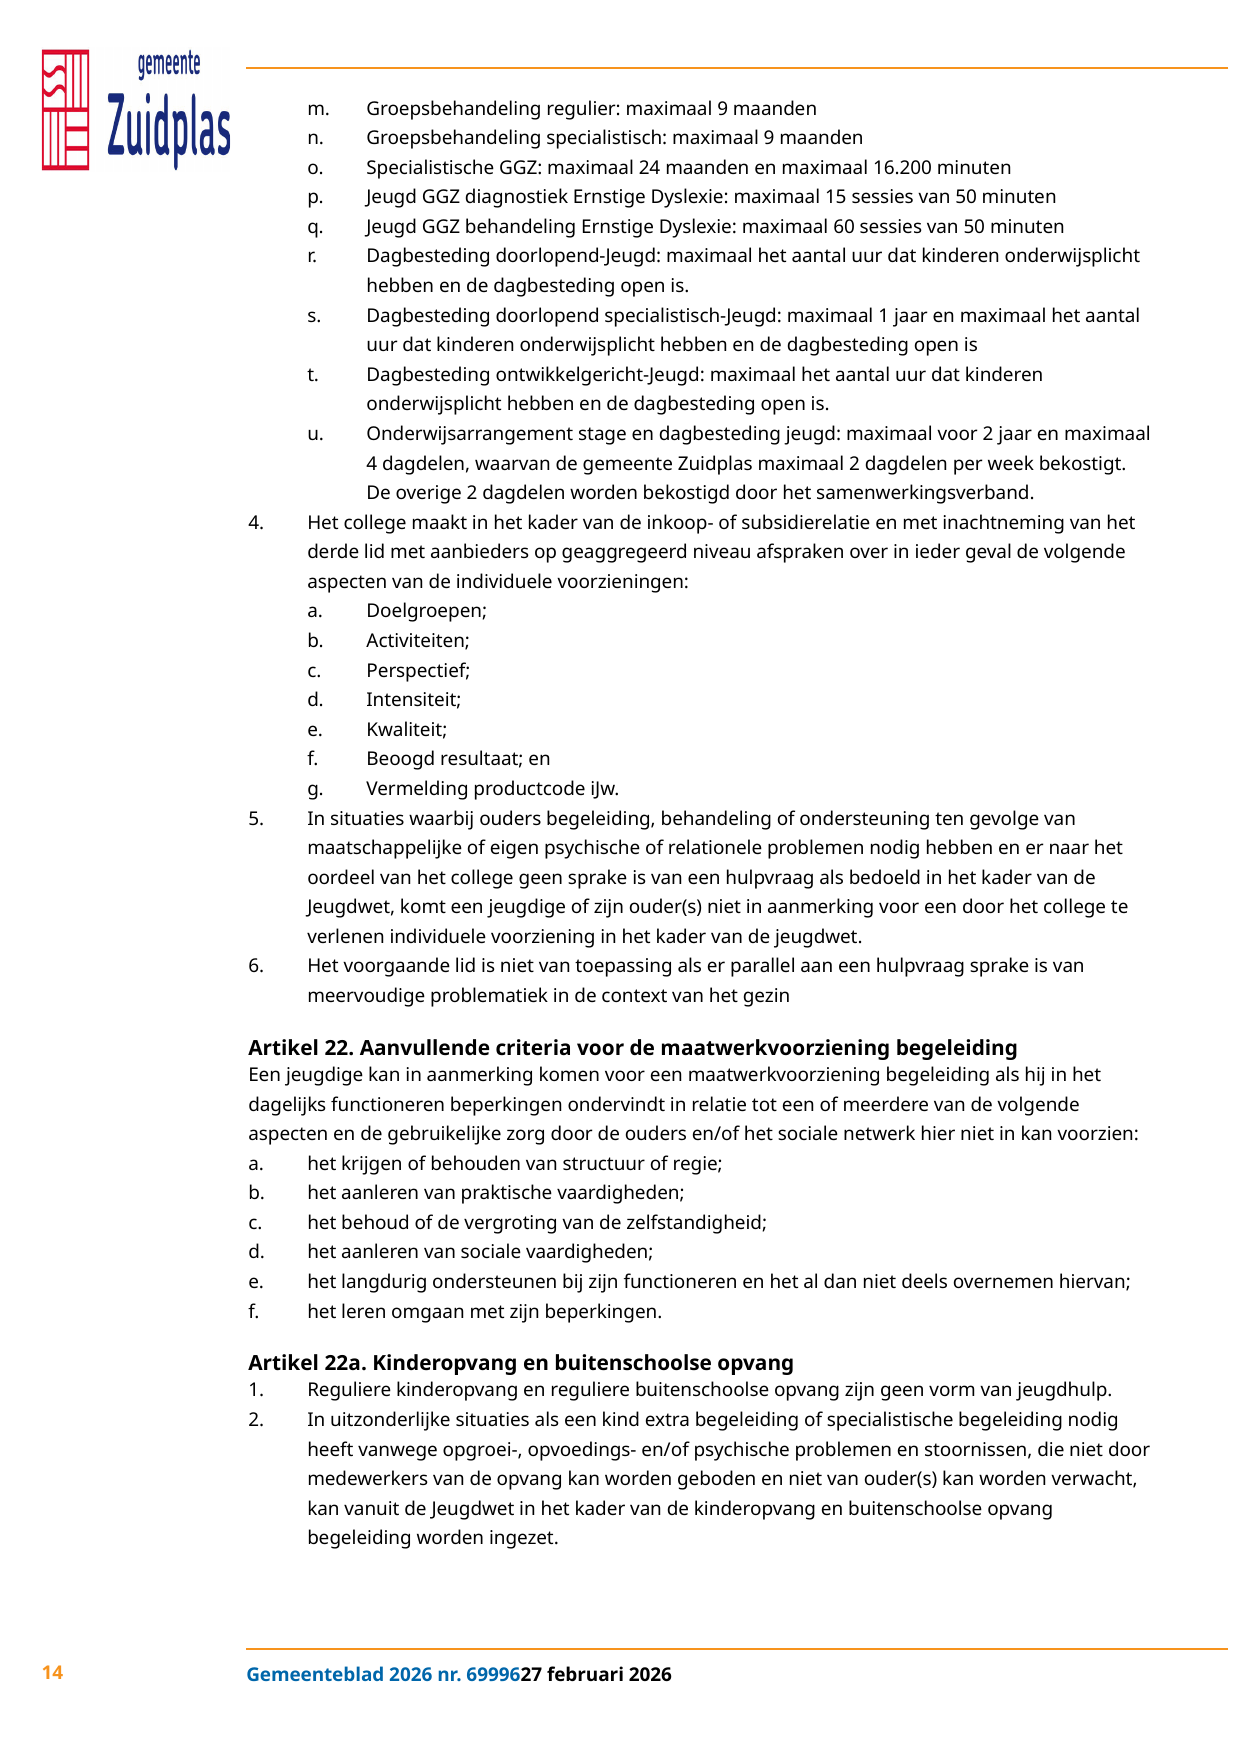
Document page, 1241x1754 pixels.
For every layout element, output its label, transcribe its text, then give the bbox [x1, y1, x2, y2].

list Onderwijsarrangement stage en dagbesteding jeugd: maximaal voor 2 jaar en maximaal 4 dagdelen, waarvan de gemeente Zuidplas maximaal 2 dagdelen per week bekostigt. De overige 2 dagdelen worden bekostigd door het samenwerkingsverband. [307, 420, 1152, 505]
list Doelgroepen; [307, 598, 1152, 623]
list Jeugd GGZ behandeling Ernstige Dyslexie: maximaal 60 sessies van 50 minuten [307, 213, 1152, 239]
picture [41, 47, 231, 172]
text Artikel 22. Aanvullende criteria voor de maatwerkvoorziening begeleiding [248, 1033, 1152, 1061]
list Groepsbehandeling regulier: maximaal 9 maanden [307, 95, 1152, 121]
list Het voorgaande lid is niet van toepassing als er parallel aan een hulpvraag sprake is van meervoudige problematiek in de context van het gezin [248, 953, 1152, 1008]
list Dagbesteding doorlopend-Jeugd: maximaal het aantal uur dat kinderen onderwijsplicht hebben en de dagbesteding open is. [307, 243, 1152, 298]
list Kwaliteit; [307, 716, 1152, 742]
list het langdurig ondersteunen bij zijn functioneren en het al dan niet deels overnemen hiervan; [248, 1268, 1152, 1294]
list Vermelding productcode iJw. [307, 775, 1152, 801]
list Jeugd GGZ diagnostiek Ernstige Dyslexie: maximaal 15 sessies van 50 minuten [307, 183, 1152, 209]
list Specialistische GGZ: maximaal 24 maanden en maximaal 16.200 minuten [307, 154, 1152, 180]
text Een jeugdige kan in aanmerking komen voor een maatwerkvoorziening begeleiding als hij in het dagelijks functioneren beperkingen ondervindt in relatie tot een of meerdere van de volgende aspecten en de gebruikelijke zorg door de ouders en/of het sociale netwerk hier niet in kan voorzien: [248, 1061, 1152, 1146]
list Beoogd resultaat; en [307, 746, 1152, 771]
list Dagbesteding ontwikkelgericht-Jeugd: maximaal het aantal uur dat kinderen onderwijsplicht hebben en de dagbesteding open is. [307, 361, 1152, 416]
list Het college maakt in het kader van de inkoop- of subsidierelatie en met inachtneming van het derde lid met aanbieders op geaggregeerd niveau afspraken over in ieder geval de volgende aspecten van de individuele voorzieningen: [248, 509, 1152, 594]
text Artikel 22a. Kinderopvang en buitenschoolse opvang [248, 1348, 1152, 1377]
list Perspectief; [307, 657, 1152, 683]
list Groepsbehandeling specialistisch: maximaal 9 maanden [307, 124, 1152, 150]
list het aanleren van sociale vaardigheden; [248, 1239, 1152, 1264]
list het krijgen of behouden van structuur of regie; [248, 1150, 1152, 1176]
list Dagbesteding doorlopend specialistisch-Jeugd: maximaal 1 jaar en maximaal het aantal uur dat kinderen onderwijsplicht hebben en de dagbesteding open is [307, 302, 1152, 357]
list het behoud of de vergroting van de zelfstandigheid; [248, 1209, 1152, 1235]
list het leren omgaan met zijn beperkingen. [248, 1298, 1152, 1323]
list In situaties waarbij ouders begeleiding, behandeling of ondersteuning ten gevolge van maatschappelijke of eigen psychische of relationele problemen nodig hebben en er naar het oordeel van het college geen sprake is van een hulpvraag als bedoeld in het kader van de Jeugdwet, komt een jeugdige of zijn ouder(s) niet in aanmerking voor een door het college te verlenen individuele voorziening in het kader van de jeugdwet. [248, 805, 1152, 949]
list Reguliere kinderopvang en reguliere buitenschoolse opvang zijn geen vorm van jeugdhulp. [248, 1377, 1152, 1402]
list In uitzonderlijke situaties als een kind extra begeleiding of specialistische begeleiding nodig heeft vanwege opgroei-, opvoedings- en/of psychische problemen en stoornissen, die niet door medewerkers van de opvang kan worden geboden en niet van ouder(s) kan worden verwacht, kan vanuit de Jeugdwet in het kader van de kinderopvang en buitenschoolse opvang begeleiding worden ingezet. [248, 1406, 1152, 1550]
list Activiteiten; [307, 627, 1152, 653]
list het aanleren van praktische vaardigheden; [248, 1179, 1152, 1205]
list Intensiteit; [307, 686, 1152, 712]
